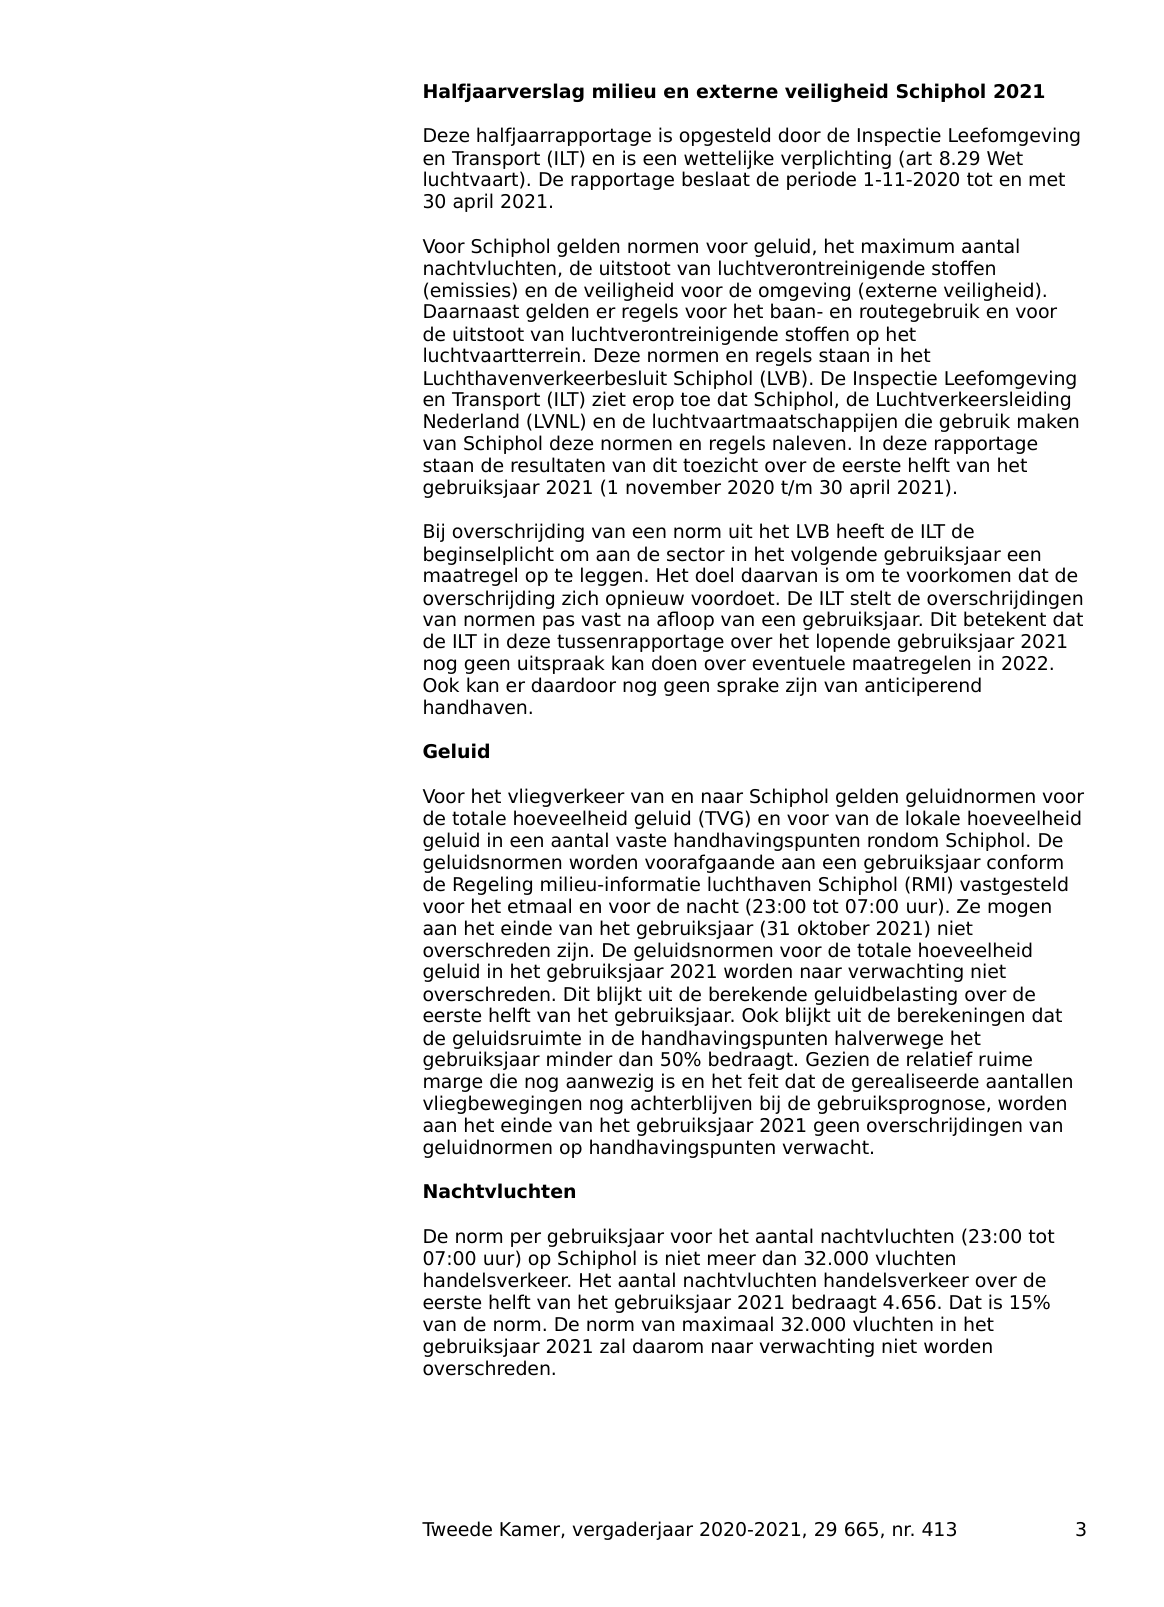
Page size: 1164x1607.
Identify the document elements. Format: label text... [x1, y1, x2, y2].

subtitle Halfjaarverslag milieu en externe veiligheid Schiphol 2021 [422, 81, 1087, 103]
subtitle Geluid [422, 741, 1087, 763]
text Voor het vliegverkeer van en naar Schiphol gelden geluidnormen voor de totale hoeveelheid geluid (TVG) en voor van de lokale hoeveelheid geluid in een aantal vaste handhavingspunten rondom Schiphol. De geluidsnormen worden voorafgaande aan een gebruiksjaar conform de Regeling milieu-informatie luchthaven Schiphol (RMI) vastgesteld voor het etmaal en voor de nacht (23:00 tot 07:00 uur). Ze mogen aan het einde van het gebruiksjaar (31 oktober 2021) niet overschreden zijn. De geluidsnormen voor de totale hoeveelheid geluid in het gebruiksjaar 2021 worden naar verwachting niet overschreden. Dit blijkt uit de berekende geluidbelasting over de eerste helft van het gebruiksjaar. Ook blijkt uit de berekeningen dat de geluidsruimte in de handhavingspunten halverwege het gebruiksjaar minder dan 50% bedraagt. Gezien de relatief ruime marge die nog aanwezig is en het feit dat de gerealiseerde aantallen vliegbewegingen nog achterblijven bij de gebruiksprognose, worden aan het einde van het gebruiksjaar 2021 geen overschrijdingen van geluidnormen op handhavingspunten verwacht. [422, 786, 1087, 1159]
text Bij overschrijding van een norm uit het LVB heeft de ILT de beginselplicht om aan de sector in het volgende gebruiksjaar een maatregel op te leggen. Het doel daarvan is om te voorkomen dat de overschrijding zich opnieuw voordoet. De ILT stelt de overschrijdingen van normen pas vast na afloop van een gebruiksjaar. Dit betekent dat de ILT in deze tussenrapportage over het lopende gebruiksjaar 2021 nog geen uitspraak kan doen over eventuele maatregelen in 2022. Ook kan er daardoor nog geen sprake zijn van anticiperend handhaven. [422, 521, 1087, 719]
text Deze halfjaarrapportage is opgesteld door de Inspectie Leefomgeving en Transport (ILT) en is een wettelijke verplichting (art 8.29 Wet luchtvaart). De rapportage beslaat de periode 1-11-2020 tot en met 30 april 2021. [422, 125, 1087, 213]
text Voor Schiphol gelden normen voor geluid, het maximum aantal nachtvluchten, de uitstoot van luchtverontreinigende stoffen (emissies) en de veiligheid voor de omgeving (externe veiligheid). Daarnaast gelden er regels voor het baan- en routegebruik en voor de uitstoot van luchtverontreinigende stoffen op het luchtvaartterrein. Deze normen en regels staan in het Luchthavenverkeerbesluit Schiphol (LVB). De Inspectie Leefomgeving en Transport (ILT) ziet erop toe dat Schiphol, de Luchtverkeersleiding Nederland (LVNL) en de luchtvaartmaatschappijen die gebruik maken van Schiphol deze normen en regels naleven. In deze rapportage staan de resultaten van dit toezicht over de eerste helft van het gebruiksjaar 2021 (1 november 2020 t/m 30 april 2021). [422, 236, 1087, 499]
text De norm per gebruiksjaar voor het aantal nachtvluchten (23:00 tot 07:00 uur) op Schiphol is niet meer dan 32.000 vluchten handelsverkeer. Het aantal nachtvluchten handelsverkeer over de eerste helft van het gebruiksjaar 2021 bedraagt 4.656. Dat is 15% van de norm. De norm van maximaal 32.000 vluchten in het gebruiksjaar 2021 zal daarom naar verwachting niet worden overschreden. [422, 1226, 1087, 1379]
subtitle Nachtvluchten [422, 1181, 1087, 1203]
